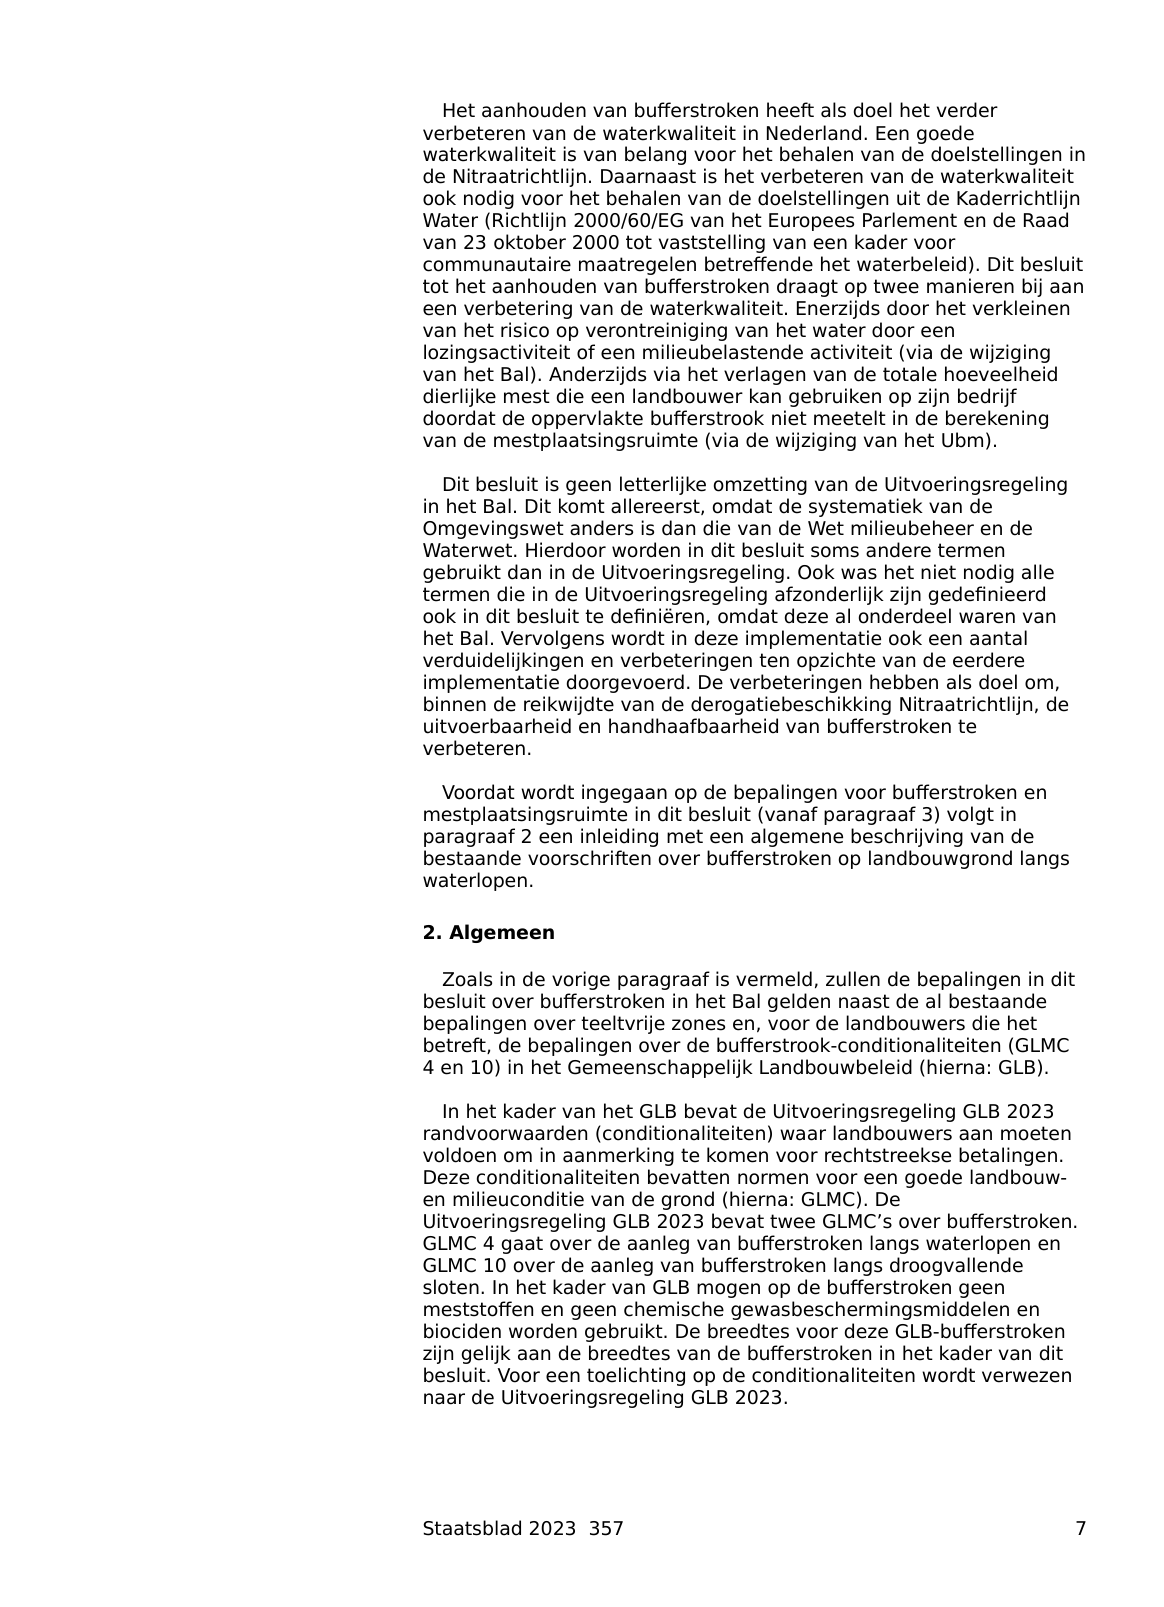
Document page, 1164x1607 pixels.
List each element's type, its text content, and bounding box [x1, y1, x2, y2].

text Het aanhouden van bufferstroken heeft als doel het verder verbeteren van de waterkwaliteit in Nederland. Een goede waterkwaliteit is van belang voor het behalen van de doelstellingen in de Nitraatrichtlijn. Daarnaast is het verbeteren van de waterkwaliteit ook nodig voor het behalen van de doelstellingen uit de Kaderrichtlijn Water (Richtlijn 2000/60/EG van het Europees Parlement en de Raad van 23 oktober 2000 tot vaststelling van een kader voor communautaire maatregelen betreffende het waterbeleid). Dit besluit tot het aanhouden van bufferstroken draagt op twee manieren bij aan een verbetering van de waterkwaliteit. Enerzijds door het verkleinen van het risico op verontreiniging van het water door een lozingsactiviteit of een milieubelastende activiteit (via de wijziging van het Bal). Anderzijds via het verlagen van de totale hoeveelheid dierlijke mest die een landbouwer kan gebruiken op zijn bedrijf doordat de oppervlakte bufferstrook niet meetelt in de berekening van de mestplaatsingsruimte (via de wijziging van het Ubm). [422, 100, 1087, 452]
subtitle 2. Algemeen [422, 922, 1087, 944]
text Dit besluit is geen letterlijke omzetting van de Uitvoeringsregeling in het Bal. Dit komt allereerst, omdat de systematiek van de Omgevingswet anders is dan die van de Wet milieubeheer en de Waterwet. Hierdoor worden in dit besluit soms andere termen gebruikt dan in de Uitvoeringsregeling. Ook was het niet nodig alle termen die in de Uitvoeringsregeling afzonderlijk zijn gedefinieerd ook in dit besluit te definiëren, omdat deze al onderdeel waren van het Bal. Vervolgens wordt in deze implementatie ook een aantal verduidelijkingen en verbeteringen ten opzichte van de eerdere implementatie doorgevoerd. De verbeteringen hebben als doel om, binnen de reikwijdte van de derogatiebeschikking Nitraatrichtlijn, de uitvoerbaarheid en handhaafbaarheid van bufferstroken te verbeteren. [422, 474, 1087, 760]
text Voordat wordt ingegaan op de bepalingen voor bufferstroken en mestplaatsingsruimte in dit besluit (vanaf paragraaf 3) volgt in paragraaf 2 een inleiding met een algemene beschrijving van de bestaande voorschriften over bufferstroken op landbouwgrond langs waterlopen. [422, 782, 1087, 892]
text Zoals in de vorige paragraaf is vermeld, zullen de bepalingen in dit besluit over bufferstroken in het Bal gelden naast de al bestaande bepalingen over teeltvrije zones en, voor de landbouwers die het betreft, de bepalingen over de bufferstrook-conditionaliteiten (GLMC 4 en 10) in het Gemeenschappelijk Landbouwbeleid (hierna: GLB). [422, 969, 1087, 1079]
text In het kader van het GLB bevat de Uitvoeringsregeling GLB 2023 randvoorwaarden (conditionaliteiten) waar landbouwers aan moeten voldoen om in aanmerking te komen voor rechtstreekse betalingen. Deze conditionaliteiten bevatten normen voor een goede landbouw- en milieuconditie van de grond (hierna: GLMC). De Uitvoeringsregeling GLB 2023 bevat twee GLMC’s over bufferstroken. GLMC 4 gaat over de aanleg van bufferstroken langs waterlopen en GLMC 10 over de aanleg van bufferstroken langs droogvallende sloten. In het kader van GLB mogen op de bufferstroken geen meststoffen en geen chemische gewasbeschermingsmiddelen en biociden worden gebruikt. De breedtes voor deze GLB-bufferstroken zijn gelijk aan de breedtes van de bufferstroken in het kader van dit besluit. Voor een toelichting op de conditionaliteiten wordt verwezen naar de Uitvoeringsregeling GLB 2023. [422, 1101, 1087, 1409]
